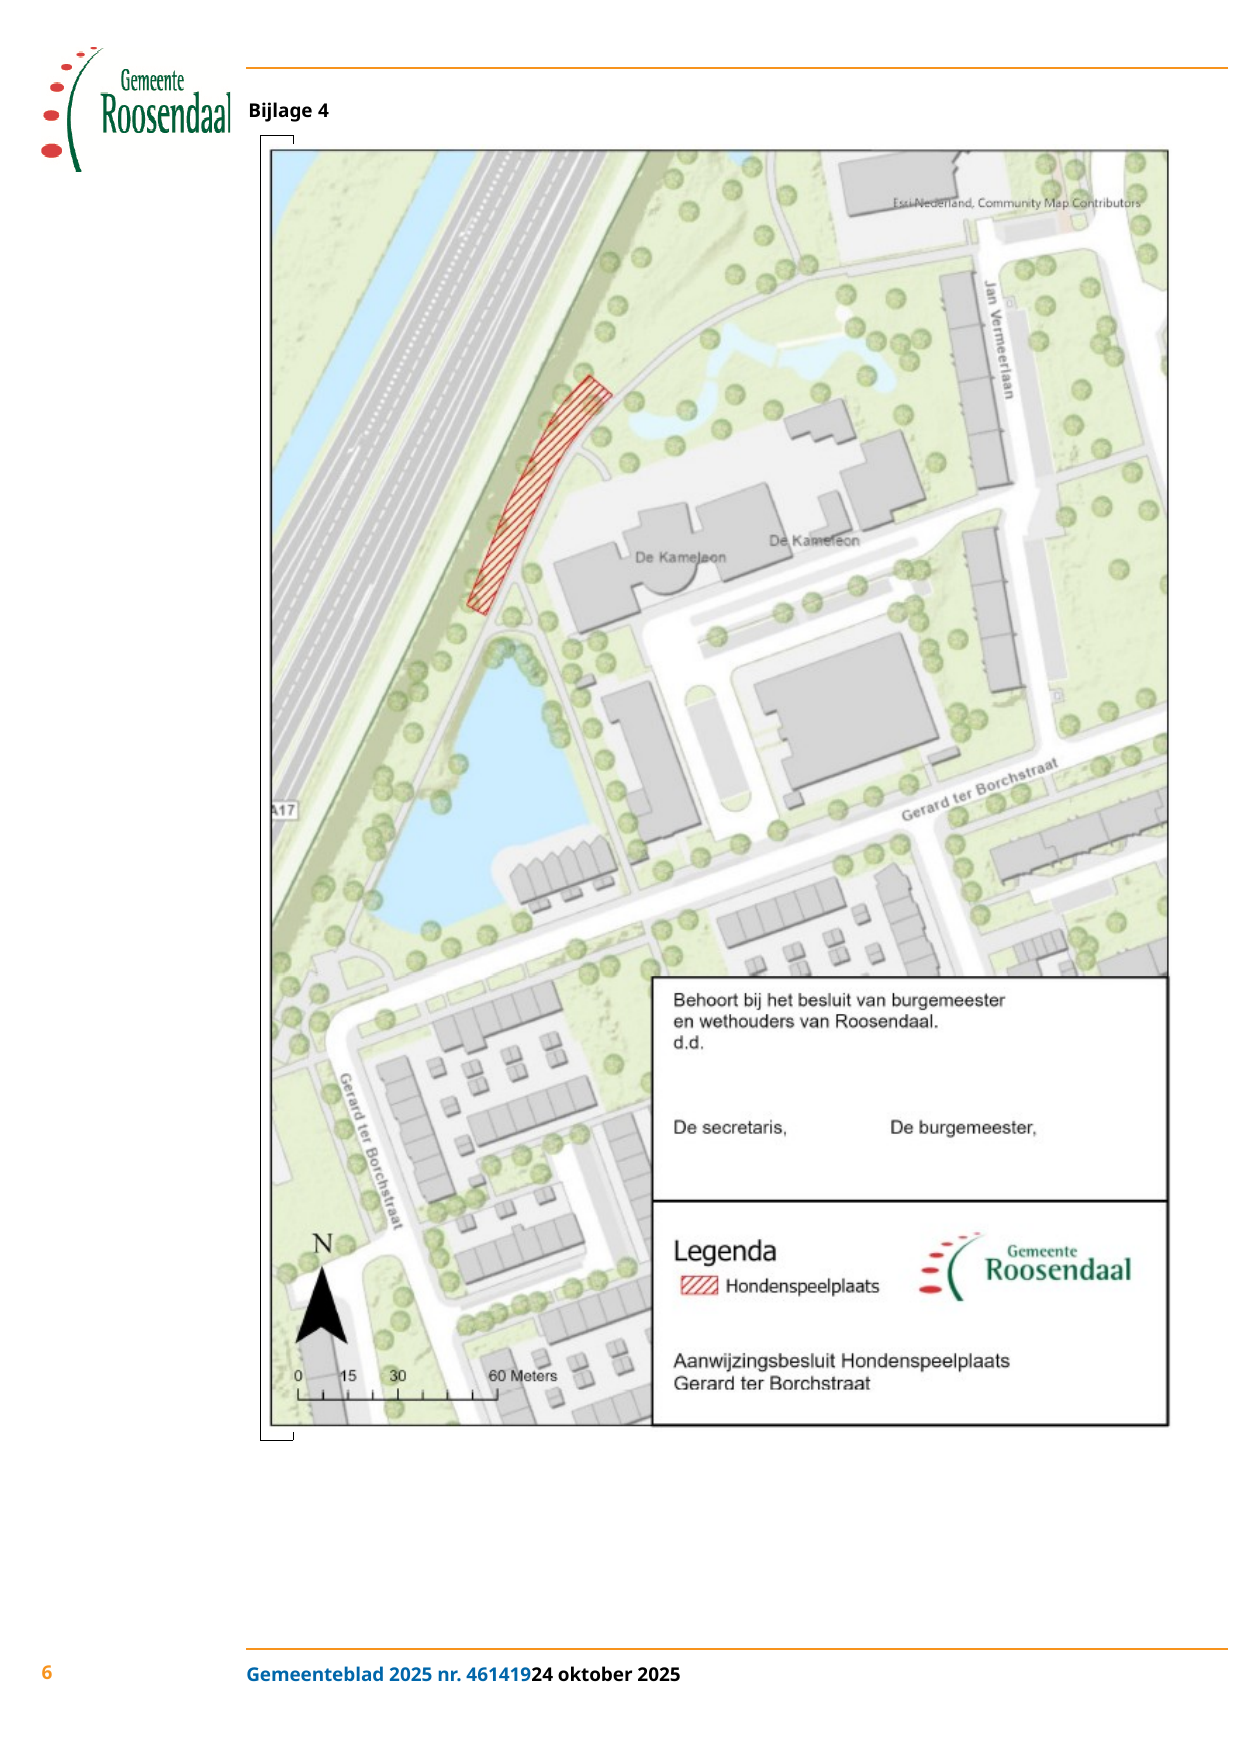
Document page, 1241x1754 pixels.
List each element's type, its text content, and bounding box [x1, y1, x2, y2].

picture [268, 144, 1173, 1432]
text Bijlage 4 [248, 95, 1152, 123]
picture [41, 47, 231, 172]
